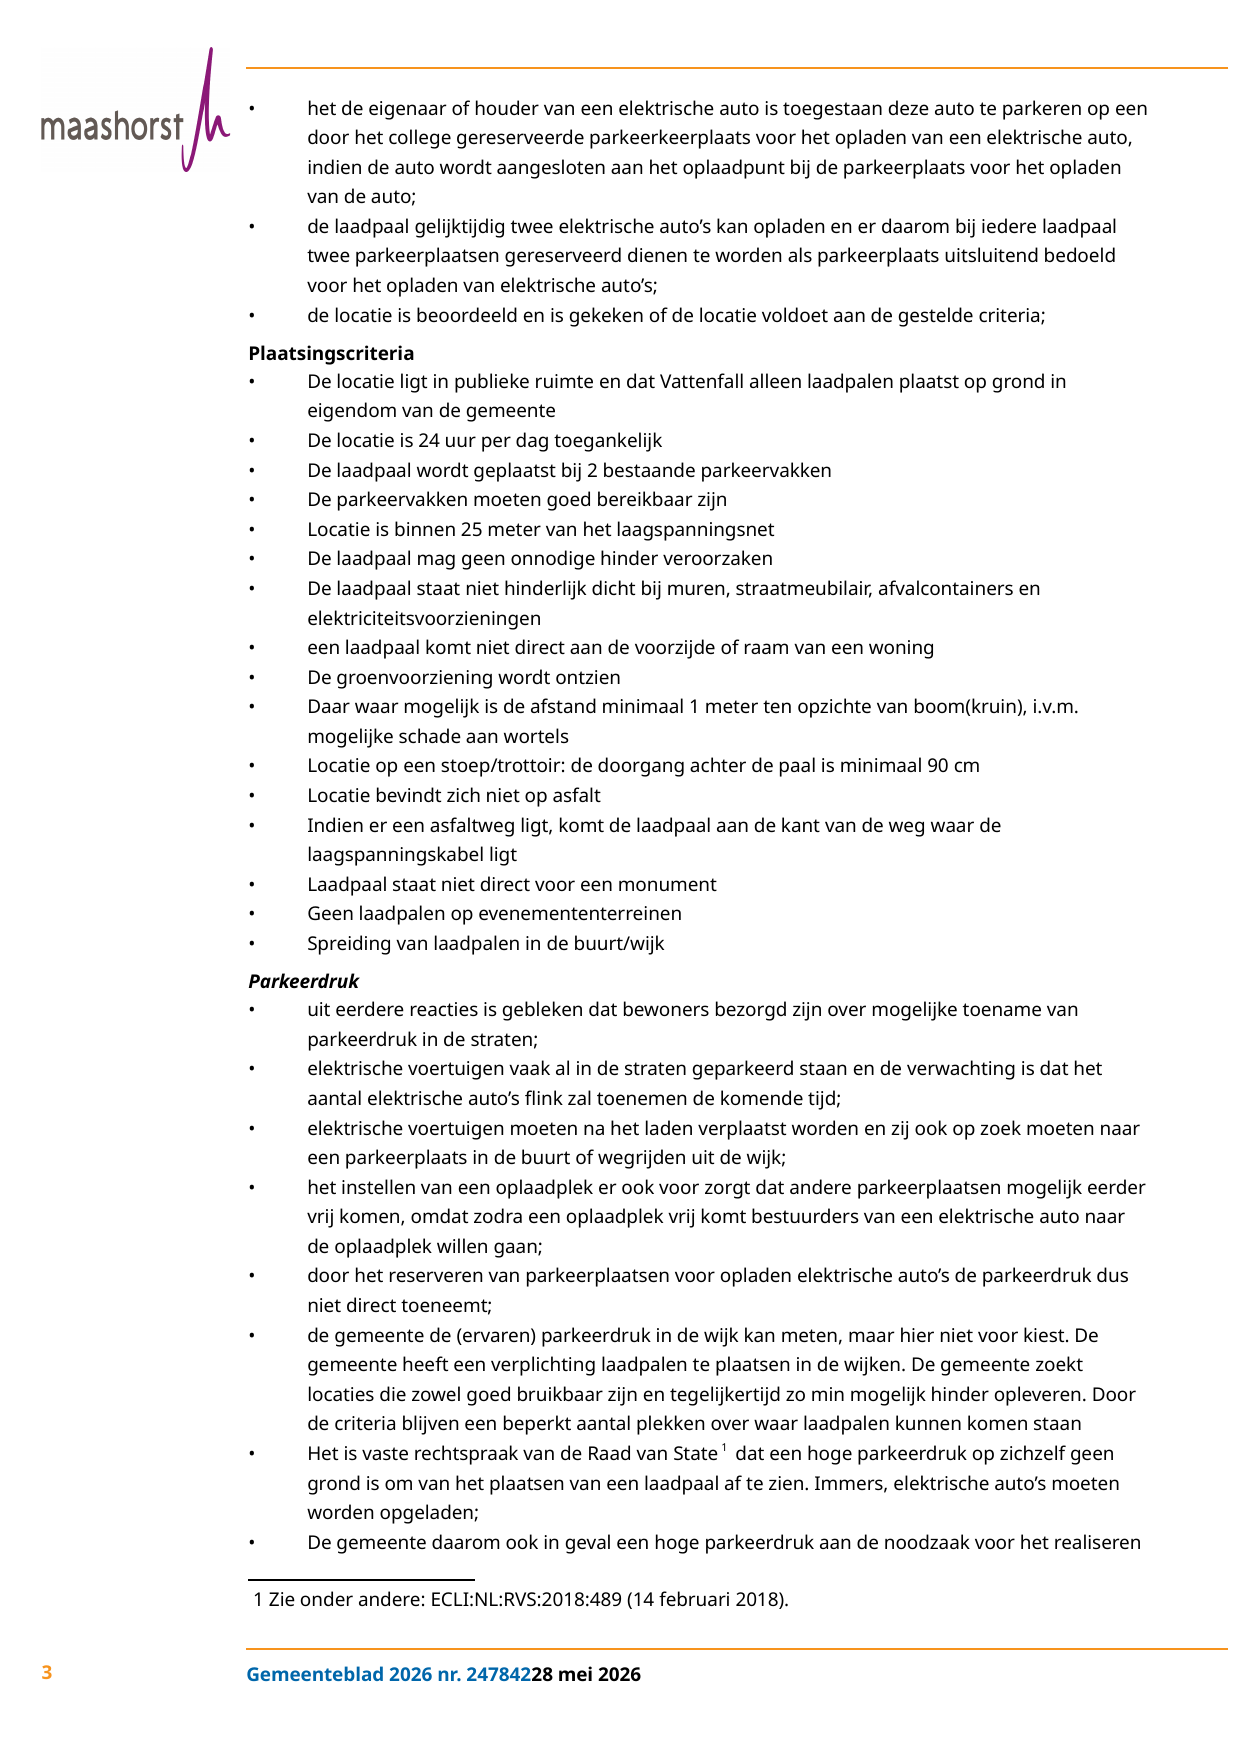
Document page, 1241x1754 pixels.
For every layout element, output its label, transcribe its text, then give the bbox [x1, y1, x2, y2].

list Daar waar mogelijk is de afstand minimaal 1 meter ten opzichte van boom(kruin), i.v.m. mogelijke schade aan wortels [248, 693, 1152, 749]
list door het reserveren van parkeerplaatsen voor opladen elektrische auto’s de parkeerdruk dus niet direct toeneemt; [248, 1263, 1152, 1318]
list De locatie is 24 uur per dag toegankelijk [248, 427, 1152, 453]
list uit eerdere reacties is gebleken dat bewoners bezorgd zijn over mogelijke toename van parkeerdruk in de straten; [248, 996, 1152, 1052]
list de locatie is beoordeeld en is gekeken of de locatie voldoet aan de gestelde criteria; [248, 302, 1152, 328]
list elektrische voertuigen moeten na het laden verplaatst worden en zij ook op zoek moeten naar een parkeerplaats in de buurt of wegrijden uit de wijk; [248, 1115, 1152, 1170]
list Laadpaal staat niet direct voor een monument [248, 871, 1152, 897]
list De laadpaal staat niet hinderlijk dicht bij muren, straatmeubilair, afvalcontainers en elektriciteitsvoorzieningen [248, 575, 1152, 631]
list De gemeente daarom ook in geval een hoge parkeerdruk aan de noodzaak voor het realiseren [248, 1529, 1152, 1555]
list Het is vaste rechtspraak van de Raad van State dat een hoge parkeerdruk op zichzelf geen grond is om van het plaatsen van een laadpaal af te zien. Immers, elektrische auto’s moeten worden opgeladen; [248, 1440, 1152, 1525]
list Zie onder andere: ECLI:NL:RVS:2018:489 (14 februari 2018). [248, 1586, 1152, 1612]
text Parkeerdruk [248, 968, 1152, 994]
list Locatie is binnen 25 meter van het laagspanningsnet [248, 516, 1152, 542]
list een laadpaal komt niet direct aan de voorzijde of raam van een woning [248, 634, 1152, 660]
list de laadpaal gelijktijdig twee elektrische auto’s kan opladen en er daarom bij iedere laadpaal twee parkeerplaatsen gereserveerd dienen te worden als parkeerplaats uitsluitend bedoeld voor het opladen van elektrische auto’s; [248, 213, 1152, 298]
list Indien er een asfaltweg ligt, komt de laadpaal aan de kant van de weg waar de laagspanningskabel ligt [248, 812, 1152, 867]
list elektrische voertuigen vaak al in de straten geparkeerd staan en de verwachting is dat het aantal elektrische auto’s flink zal toenemen de komende tijd; [248, 1056, 1152, 1111]
list De laadpaal wordt geplaatst bij 2 bestaande parkeervakken [248, 457, 1152, 483]
text Plaatsingscriteria [248, 340, 1152, 366]
list het instellen van een oplaadplek er ook voor zorgt dat andere parkeerplaatsen mogelijk eerder vrij komen, omdat zodra een oplaadplek vrij komt bestuurders van een elektrische auto naar de oplaadplek willen gaan; [248, 1174, 1152, 1259]
list de gemeente de (ervaren) parkeerdruk in de wijk kan meten, maar hier niet voor kiest. De gemeente heeft een verplichting laadpalen te plaatsen in de wijken. De gemeente zoekt locaties die zowel goed bruikbaar zijn en tegelijkertijd zo min mogelijk hinder opleveren. Door de criteria blijven een beperkt aantal plekken over waar laadpalen kunnen komen staan [248, 1322, 1152, 1436]
list Spreiding van laadpalen in de buurt/wijk [248, 930, 1152, 956]
list het de eigenaar of houder van een elektrische auto is toegestaan deze auto te parkeren op een door het college gereserveerde parkeerkeerplaats voor het opladen van een elektrische auto, indien de auto wordt aangesloten aan het oplaadpunt bij de parkeerplaats voor het opladen van de auto; [248, 95, 1152, 209]
picture [41, 47, 231, 172]
list Geen laadpalen op evenemententerreinen [248, 901, 1152, 926]
list De parkeervakken moeten goed bereikbaar zijn [248, 486, 1152, 512]
list De locatie ligt in publieke ruimte en dat Vattenfall alleen laadpalen plaatst op grond in eigendom van de gemeente [248, 368, 1152, 423]
list De laadpaal mag geen onnodige hinder veroorzaken [248, 546, 1152, 571]
list Locatie bevindt zich niet op asfalt [248, 782, 1152, 808]
list De groenvoorziening wordt ontzien [248, 664, 1152, 690]
list Locatie op een stoep/trottoir: de doorgang achter de paal is minimaal 90 cm [248, 753, 1152, 778]
